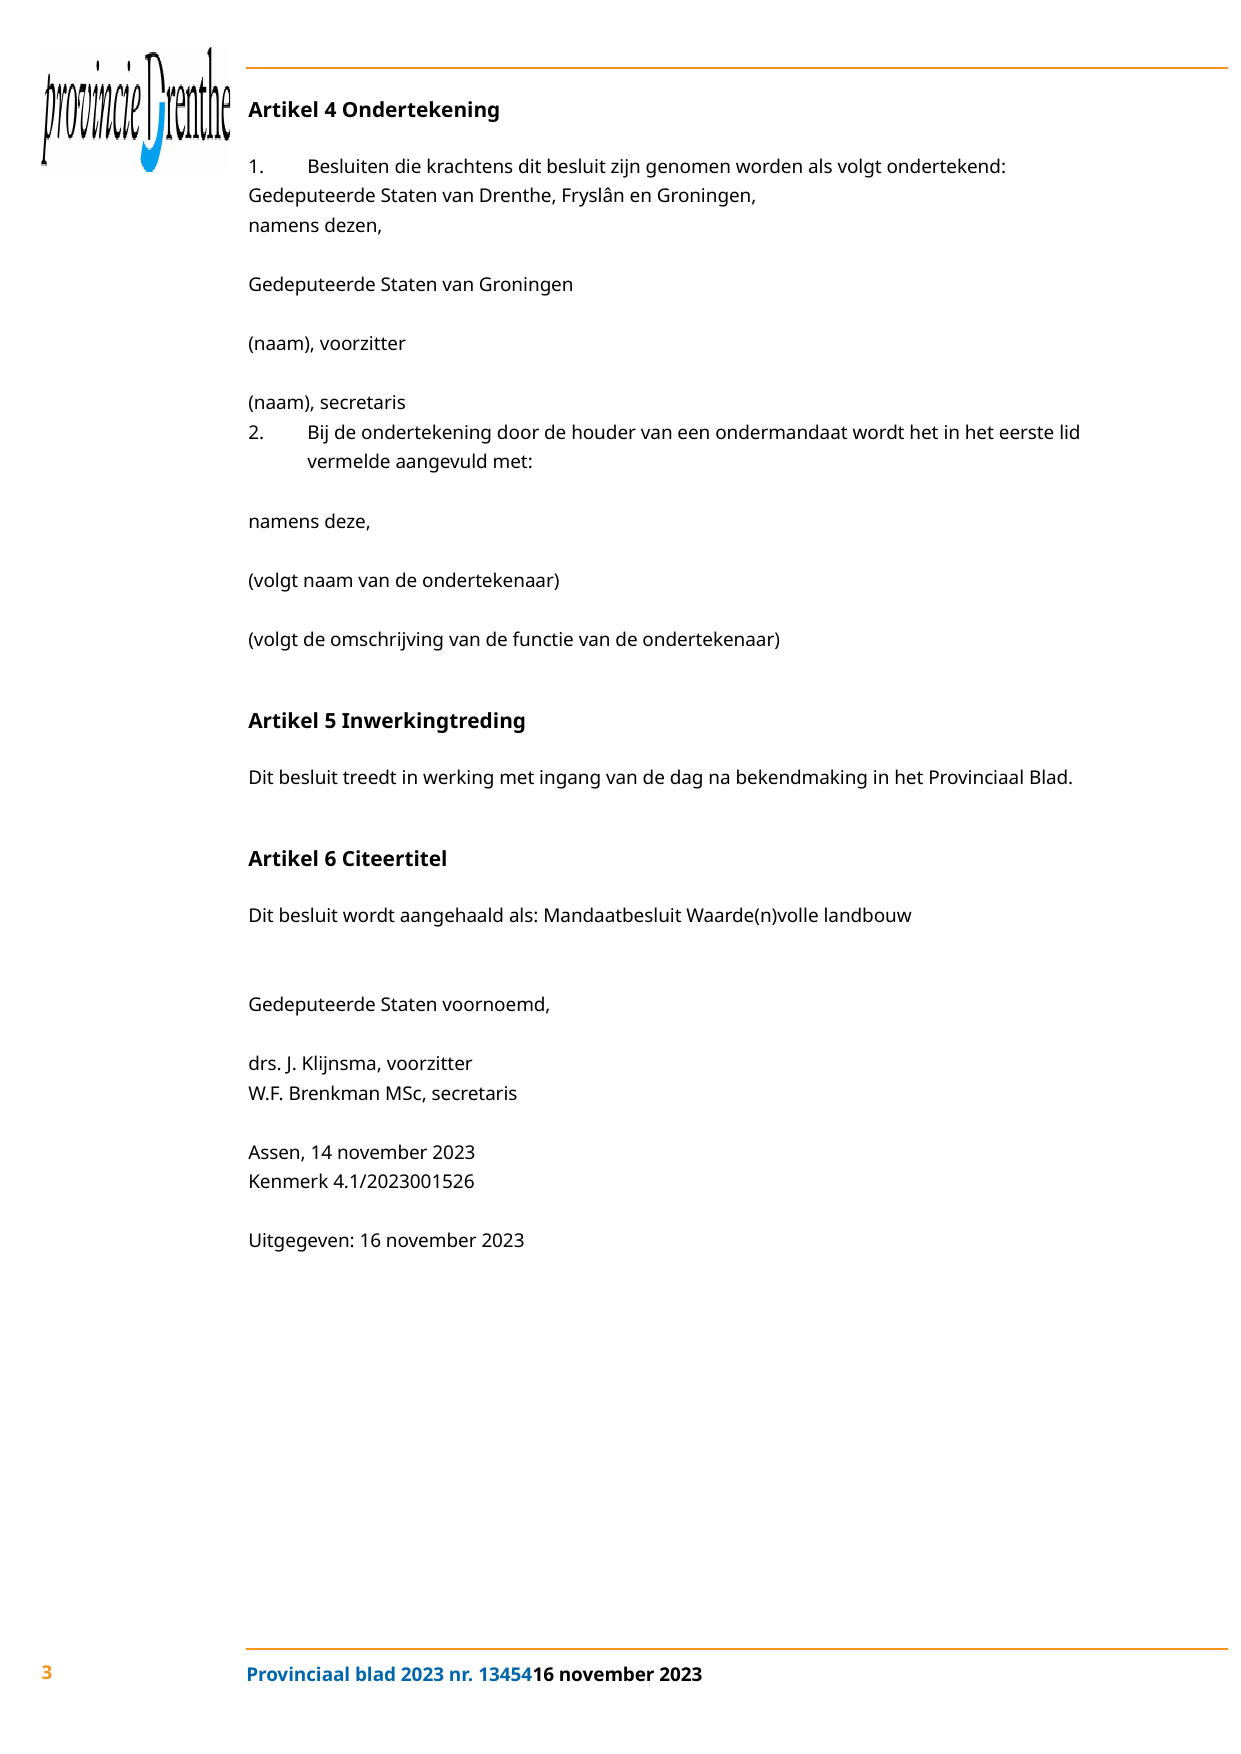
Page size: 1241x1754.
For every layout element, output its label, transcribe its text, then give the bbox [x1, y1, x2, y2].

text Gedeputeerde Staten van Drenthe, Fryslân en Groningen, [248, 182, 1152, 208]
text Dit besluit treedt in werking met ingang van de dag na bekendmaking in het Provinciaal Blad. [248, 764, 1152, 790]
text namens deze, [248, 508, 1152, 533]
text namens dezen, [248, 212, 1152, 238]
text Gedeputeerde Staten voornoemd, [248, 991, 1152, 1017]
text (naam), secretaris [248, 389, 1152, 415]
text Artikel 6 Citeertitel [248, 844, 1152, 873]
text Dit besluit wordt aangehaald als: Mandaatbesluit Waarde(n)volle landbouw [248, 902, 1152, 928]
text (volgt naam van de ondertekenaar) [248, 567, 1152, 593]
list Besluiten die krachtens dit besluit zijn genomen worden als volgt ondertekend: [248, 153, 1152, 178]
text Kenmerk 4.1/2023001526 [248, 1168, 1152, 1194]
text Artikel 4 Ondertekening [248, 95, 1152, 123]
text Gedeputeerde Staten van Groningen [248, 271, 1152, 297]
text drs. J. Klijnsma, voorzitter [248, 1050, 1152, 1076]
text (volgt de omschrijving van de functie van de ondertekenaar) [248, 626, 1152, 652]
text (naam), voorzitter [248, 330, 1152, 356]
text Uitgegeven: 16 november 2023 [248, 1228, 1152, 1253]
picture [41, 47, 231, 172]
text W.F. Brenkman MSc, secretaris [248, 1080, 1152, 1105]
text Assen, 14 november 2023 [248, 1139, 1152, 1164]
text Artikel 5 Inwerkingtreding [248, 706, 1152, 734]
list Bij de ondertekening door de houder van een ondermandaat wordt het in het eerste lid vermelde aangevuld met: [248, 419, 1152, 474]
